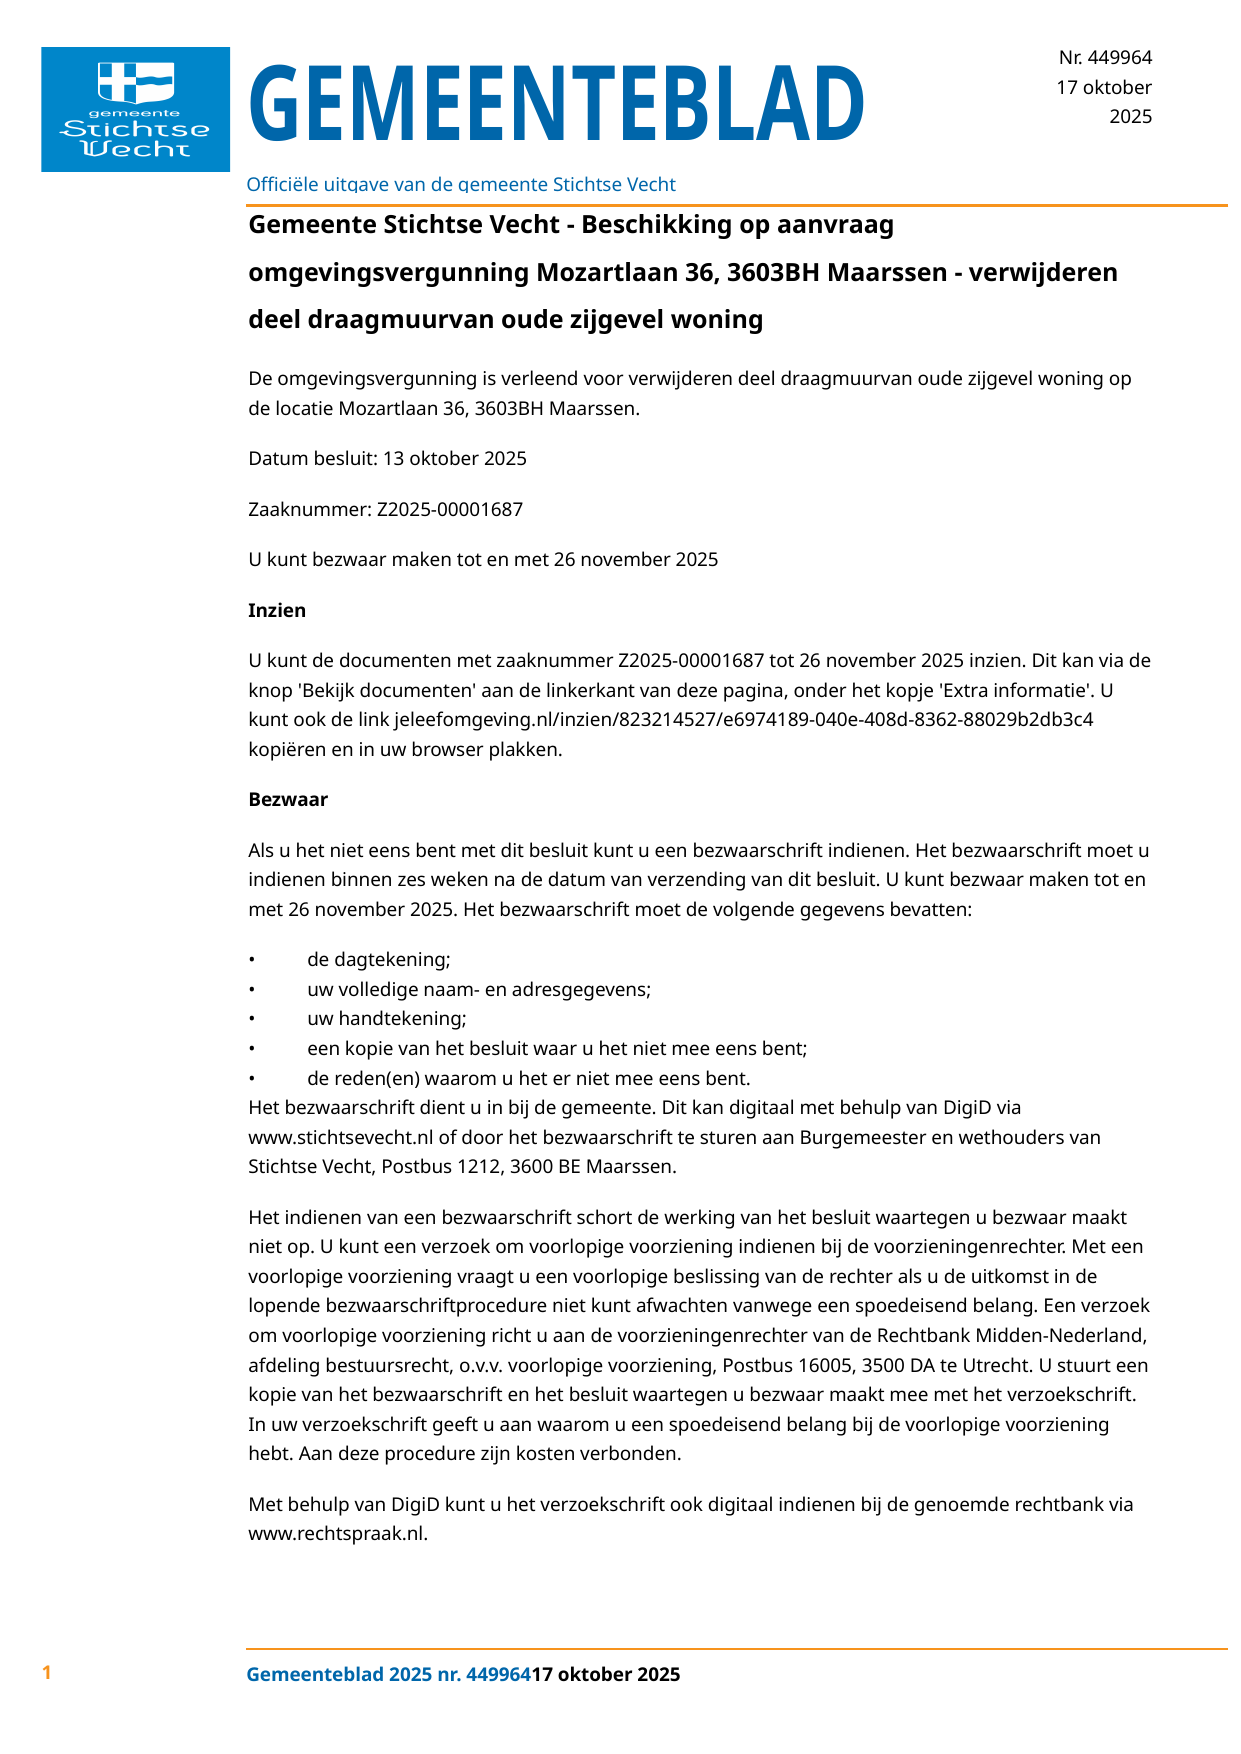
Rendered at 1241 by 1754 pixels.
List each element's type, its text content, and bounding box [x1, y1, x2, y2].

list een kopie van het besluit waar u het niet mee eens bent; [248, 1035, 1152, 1061]
text Datum besluit: 13 oktober 2025 [248, 446, 1152, 471]
text De omgevingsvergunning is verleend voor verwijderen deel draagmuurvan oude zijgevel woning op de locatie Mozartlaan 36, 3603BH Maarssen. [248, 366, 1152, 421]
text Gemeente Stichtse Vecht - Beschikking op aanvraag omgevingsvergunning Mozartlaan 36, 3603BH Maarssen - verwijderen deel draagmuurvan oude zijgevel woning [248, 207, 1152, 336]
text Met behulp van DigiD kunt u het verzoekschrift ook digitaal indienen bij de genoemde rechtbank via www.rechtspraak.nl. [248, 1491, 1152, 1546]
list uw volledige naam- en adresgegevens; [248, 976, 1152, 1002]
text Bezwaar [248, 786, 1152, 812]
list de dagtekening; [248, 946, 1152, 972]
list de reden(en) waarom u het er niet mee eens bent. [248, 1065, 1152, 1090]
text Zaaknummer: Z2025-00001687 [248, 496, 1152, 522]
text Als u het niet eens bent met dit besluit kunt u een bezwaarschrift indienen. Het bezwaarschrift moet u indienen binnen zes weken na de datum van verzending van dit besluit. U kunt bezwaar maken tot en met 26 november 2025. Het bezwaarschrift moet de volgende gegevens bevatten: [248, 837, 1152, 922]
text Inzien [248, 597, 1152, 622]
text U kunt bezwaar maken tot en met 26 november 2025 [248, 546, 1152, 572]
list uw handtekening; [248, 1006, 1152, 1031]
text Het bezwaarschrift dient u in bij de gemeente. Dit kan digitaal met behulp van DigiD via www.stichtsevecht.nl of door het bezwaarschrift te sturen aan Burgemeester en wethouders van Stichtse Vecht, Postbus 1212, 3600 BE Maarssen. [248, 1094, 1152, 1179]
text Het indienen van een bezwaarschrift schort de werking van het besluit waartegen u bezwaar maakt niet op. U kunt een verzoek om voorlopige voorziening indienen bij de voorzieningenrechter. Met een voorlopige voorziening vraagt u een voorlopige beslissing van de rechter als u de uitkomst in de lopende bezwaarschriftprocedure niet kunt afwachten vanwege een spoedeisend belang. Een verzoek om voorlopige voorziening richt u aan de voorzieningenrechter van de Rechtbank Midden-Nederland, afdeling bestuursrecht, o.v.v. voorlopige voorziening, Postbus 16005, 3500 DA te Utrecht. U stuurt een kopie van het bezwaarschrift en het besluit waartegen u bezwaar maakt mee met het verzoekschrift. In uw verzoekschrift geeft u aan waarom u een spoedeisend belang bij de voorlopige voorziening hebt. Aan deze procedure zijn kosten verbonden. [248, 1204, 1152, 1466]
picture [99, 63, 135, 101]
text U kunt de documenten met zaaknummer Z2025-00001687 tot 26 november 2025 inzien. Dit kan via de knop 'Bekijk documenten' aan de linkerkant van deze pagina, onder het kopje 'Extra informatie'. U kunt ook de link jeleefomgeving.nl/inzien/823214527/e6974189-040e-408d-8362-88029b2db3c4 kopiëren en in uw browser plakken. [248, 647, 1152, 762]
picture [137, 63, 174, 103]
